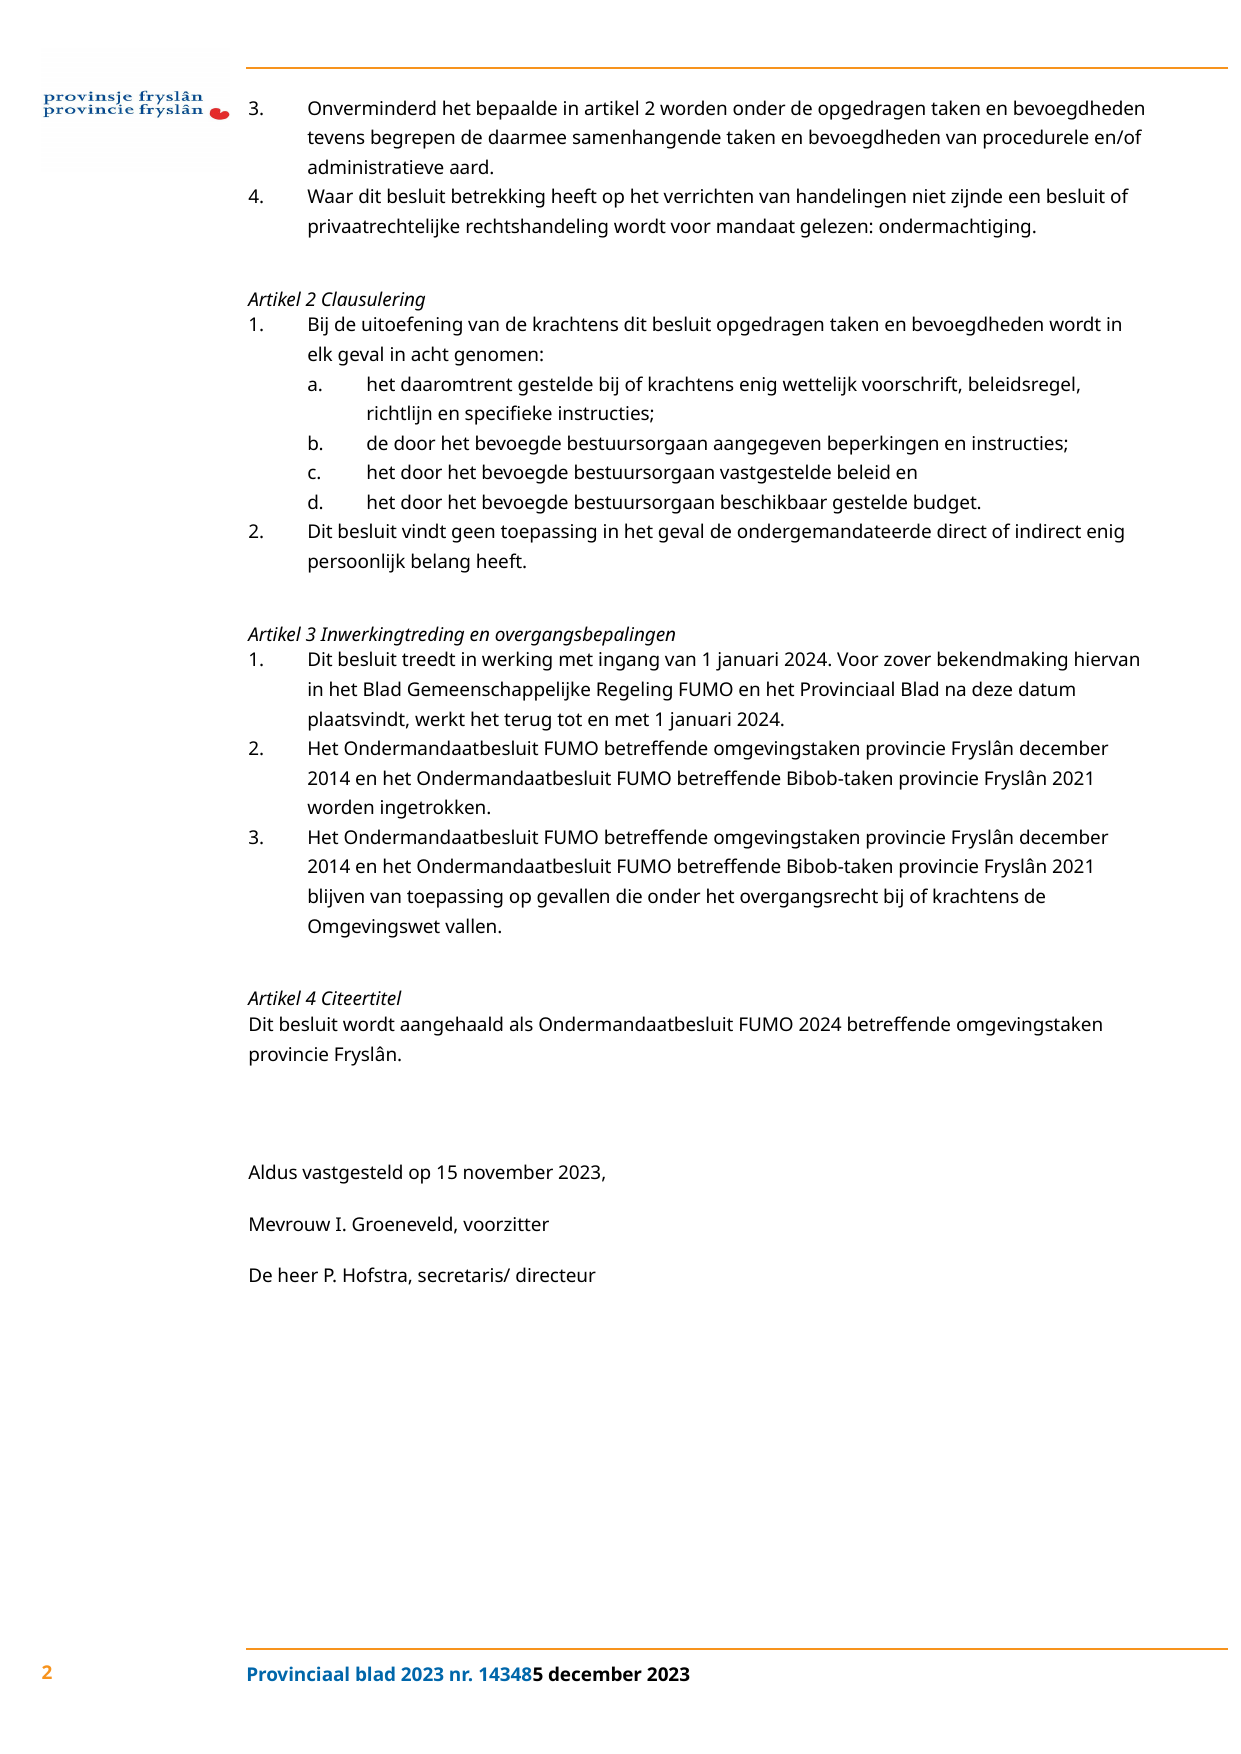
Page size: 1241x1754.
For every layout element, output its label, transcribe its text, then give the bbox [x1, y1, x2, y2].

list Onverminderd het bepaalde in artikel 2 worden onder de opgedragen taken en bevoegdheden tevens begrepen de daarmee samenhangende taken en bevoegdheden van procedurele en/of administratieve aard. [248, 95, 1152, 180]
list Waar dit besluit betrekking heeft op het verrichten van handelingen niet zijnde een besluit of privaatrechtelijke rechtshandeling wordt voor mandaat gelezen: ondermachtiging. [248, 183, 1152, 239]
picture [41, 47, 231, 172]
list de door het bevoegde bestuursorgaan aangegeven beperkingen en instructies; [307, 430, 1152, 456]
text Aldus vastgesteld op 15 november 2023, [248, 1159, 1152, 1185]
list het door het bevoegde bestuursorgaan beschikbaar gestelde budget. [307, 489, 1152, 515]
text Mevrouw I. Groeneveld, voorzitter [248, 1211, 1152, 1236]
list het daaromtrent gestelde bij of krachtens enig wettelijk voorschrift, beleidsregel, richtlijn en specifieke instructies; [307, 371, 1152, 426]
list het door het bevoegde bestuursorgaan vastgestelde beleid en [307, 459, 1152, 485]
list Dit besluit vindt geen toepassing in het geval de ondergemandateerde direct of indirect enig persoonlijk belang heeft. [248, 519, 1152, 574]
list Dit besluit treedt in werking met ingang van 1 januari 2024. Voor zover bekendmaking hiervan in het Blad Gemeenschappelijke Regeling FUMO en het Provinciaal Blad na deze datum plaatsvindt, werkt het terug tot en met 1 januari 2024. [248, 647, 1152, 732]
text Artikel 3 Inwerkingtreding en overgangsbepalingen [248, 621, 1152, 647]
text Artikel 4 Citeertitel [248, 986, 1152, 1011]
text Artikel 2 Clausulering [248, 286, 1152, 312]
list Het Ondermandaatbesluit FUMO betreffende omgevingstaken provincie Fryslân december 2014 en het Ondermandaatbesluit FUMO betreffende Bibob-taken provincie Fryslân 2021 worden ingetrokken. [248, 735, 1152, 820]
text De heer P. Hofstra, secretaris/ directeur [248, 1262, 1152, 1288]
list Het Ondermandaatbesluit FUMO betreffende omgevingstaken provincie Fryslân december 2014 en het Ondermandaatbesluit FUMO betreffende Bibob-taken provincie Fryslân 2021 blijven van toepassing op gevallen die onder het overgangsrecht bij of krachtens de Omgevingswet vallen. [248, 824, 1152, 939]
text Dit besluit wordt aangehaald als Ondermandaatbesluit FUMO 2024 betreffende omgevingstaken provincie Fryslân. [248, 1011, 1152, 1067]
list Bij de uitoefening van de krachtens dit besluit opgedragen taken en bevoegdheden wordt in elk geval in acht genomen: [248, 312, 1152, 367]
